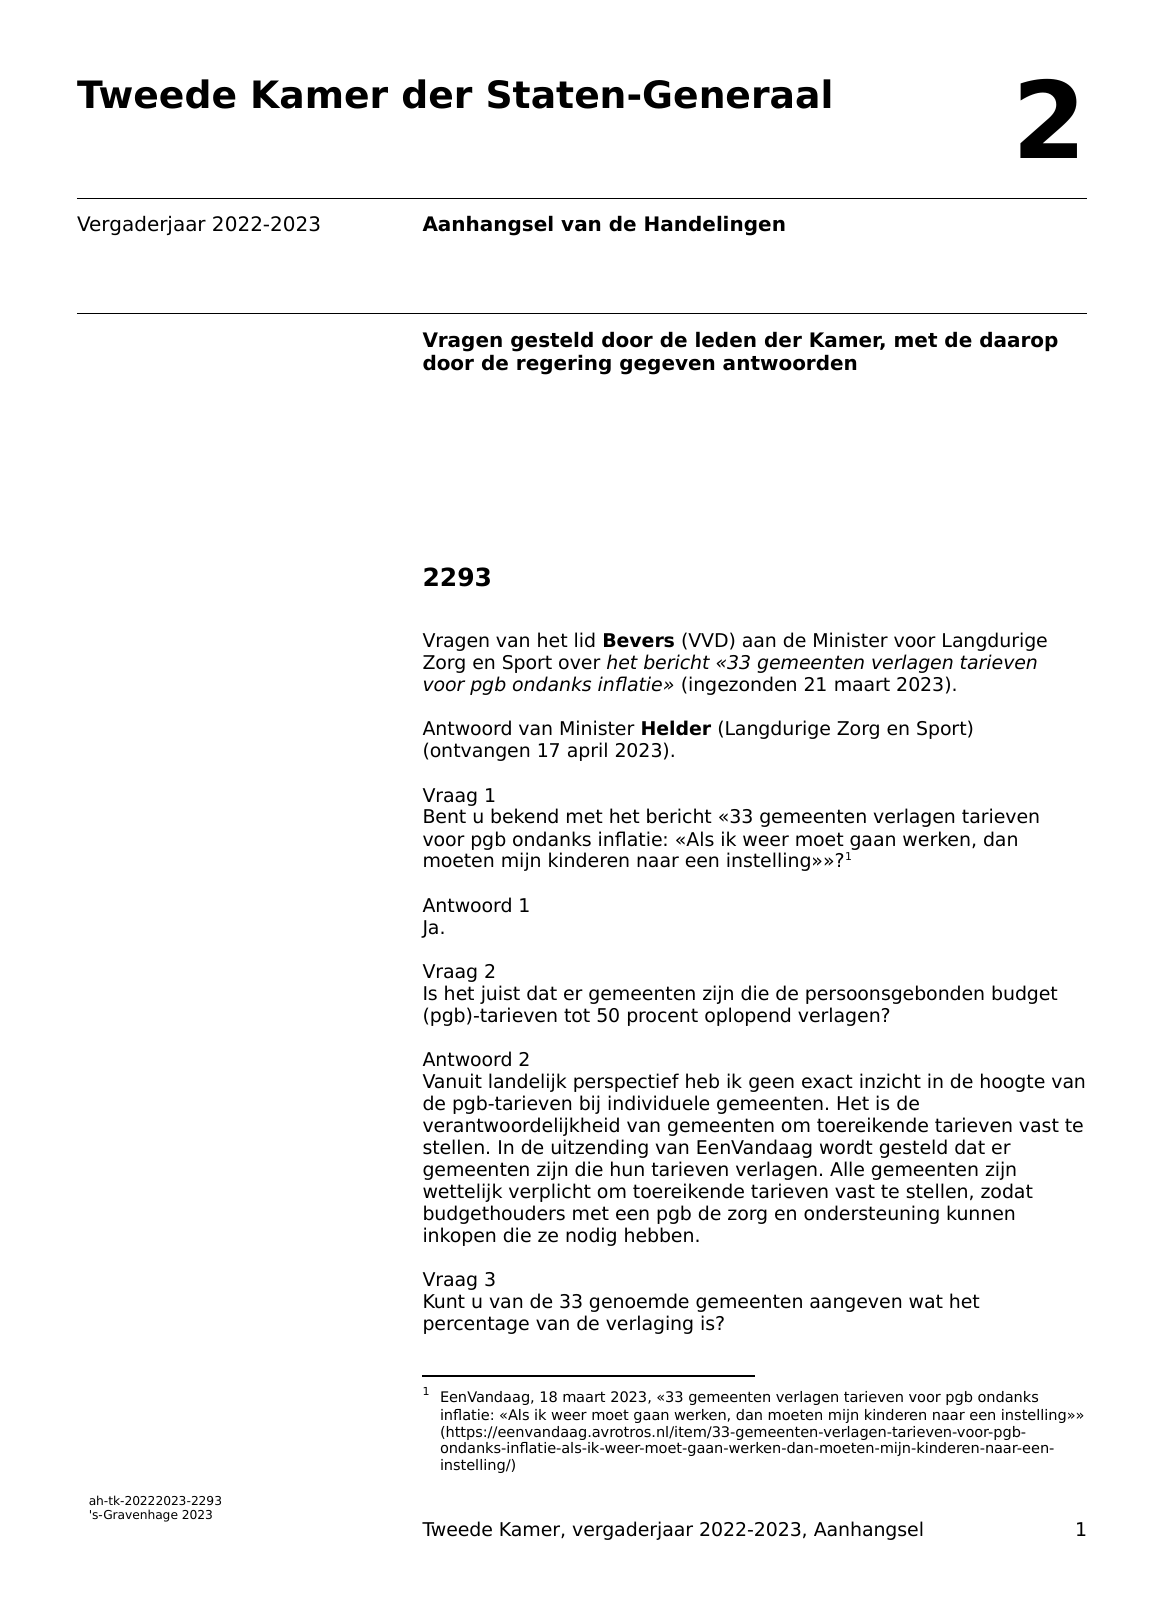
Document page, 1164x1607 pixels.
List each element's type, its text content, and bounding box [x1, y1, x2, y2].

table_cell Vergaderjaar 2022-2023 [77, 199, 422, 313]
text Is het juist dat er gemeenten zijn die de persoonsgebonden budget (pgb)-tarieven tot 50 procent oplopend verlagen? [422, 983, 1087, 1027]
text Antwoord van Minister Helder (Langdurige Zorg en Sport) (ontvangen 17 april 2023). [422, 718, 1087, 762]
text Antwoord 1 [422, 894, 1087, 917]
table_cell Vragen gesteld door de leden der Kamer, met de daarop door de regering gegeven antwoorden [422, 314, 1087, 375]
text ah-tk-20222023-2293 [88, 1494, 323, 1508]
text Vraag 2 [422, 961, 1087, 983]
table_cell Aanhangsel van de Handelingen [422, 199, 1087, 313]
table_header 2 [886, 59, 1087, 198]
text Vraag 3 [422, 1269, 1087, 1291]
text Vragen van het lid Bevers (VVD) aan de Minister voor Langdurige Zorg en Sport over het bericht «33 gemeenten verlagen tarieven voor pgb ondanks inflatie» (ingezonden 21 maart 2023). [422, 630, 1087, 696]
text 's-Gravenhage 2023 [88, 1508, 323, 1522]
table_header Tweede Kamer der Staten-Generaal [77, 59, 886, 198]
table_cell [77, 314, 422, 375]
text Ja. [422, 917, 1087, 938]
text Vanuit landelijk perspectief heb ik geen exact inzicht in de hoogte van de pgb-tarieven bij individuele gemeenten. Het is de verantwoordelijkheid van gemeenten om toereikende tarieven vast te stellen. In de uitzending van EenVandaag wordt gesteld dat er gemeenten zijn die hun tarieven verlagen. Alle gemeenten zijn wettelijk verplicht om toereikende tarieven vast te stellen, zodat budgethouders met een pgb de zorg en ondersteuning kunnen inkopen die ze nodig hebben. [422, 1071, 1087, 1247]
text Kunt u van de 33 genoemde gemeenten aangeven wat het percentage van de verlaging is? [422, 1291, 1087, 1335]
text EenVandaag, 18 maart 2023, «33 gemeenten verlagen tarieven voor pgb ondanks inflatie: «Als ik weer moet gaan werken, dan moeten mijn kinderen naar een instelling»» (https://eenvandaag.avrotros.nl/item/33-gemeenten-verlagen-tarieven-voor-pgb-ondanks-inflatie-als-ik-weer-moet-gaan-werken-dan-moeten-mijn-kinderen-naar-een-instelling/) [422, 1385, 1087, 1474]
text Vraag 1 [422, 784, 1087, 806]
text 2293 [422, 563, 1087, 592]
text Bent u bekend met het bericht «33 gemeenten verlagen tarieven voor pgb ondanks inflatie: «Als ik weer moet gaan werken, dan moeten mijn kinderen naar een instelling»»? [422, 806, 1087, 872]
text Antwoord 2 [422, 1049, 1087, 1071]
